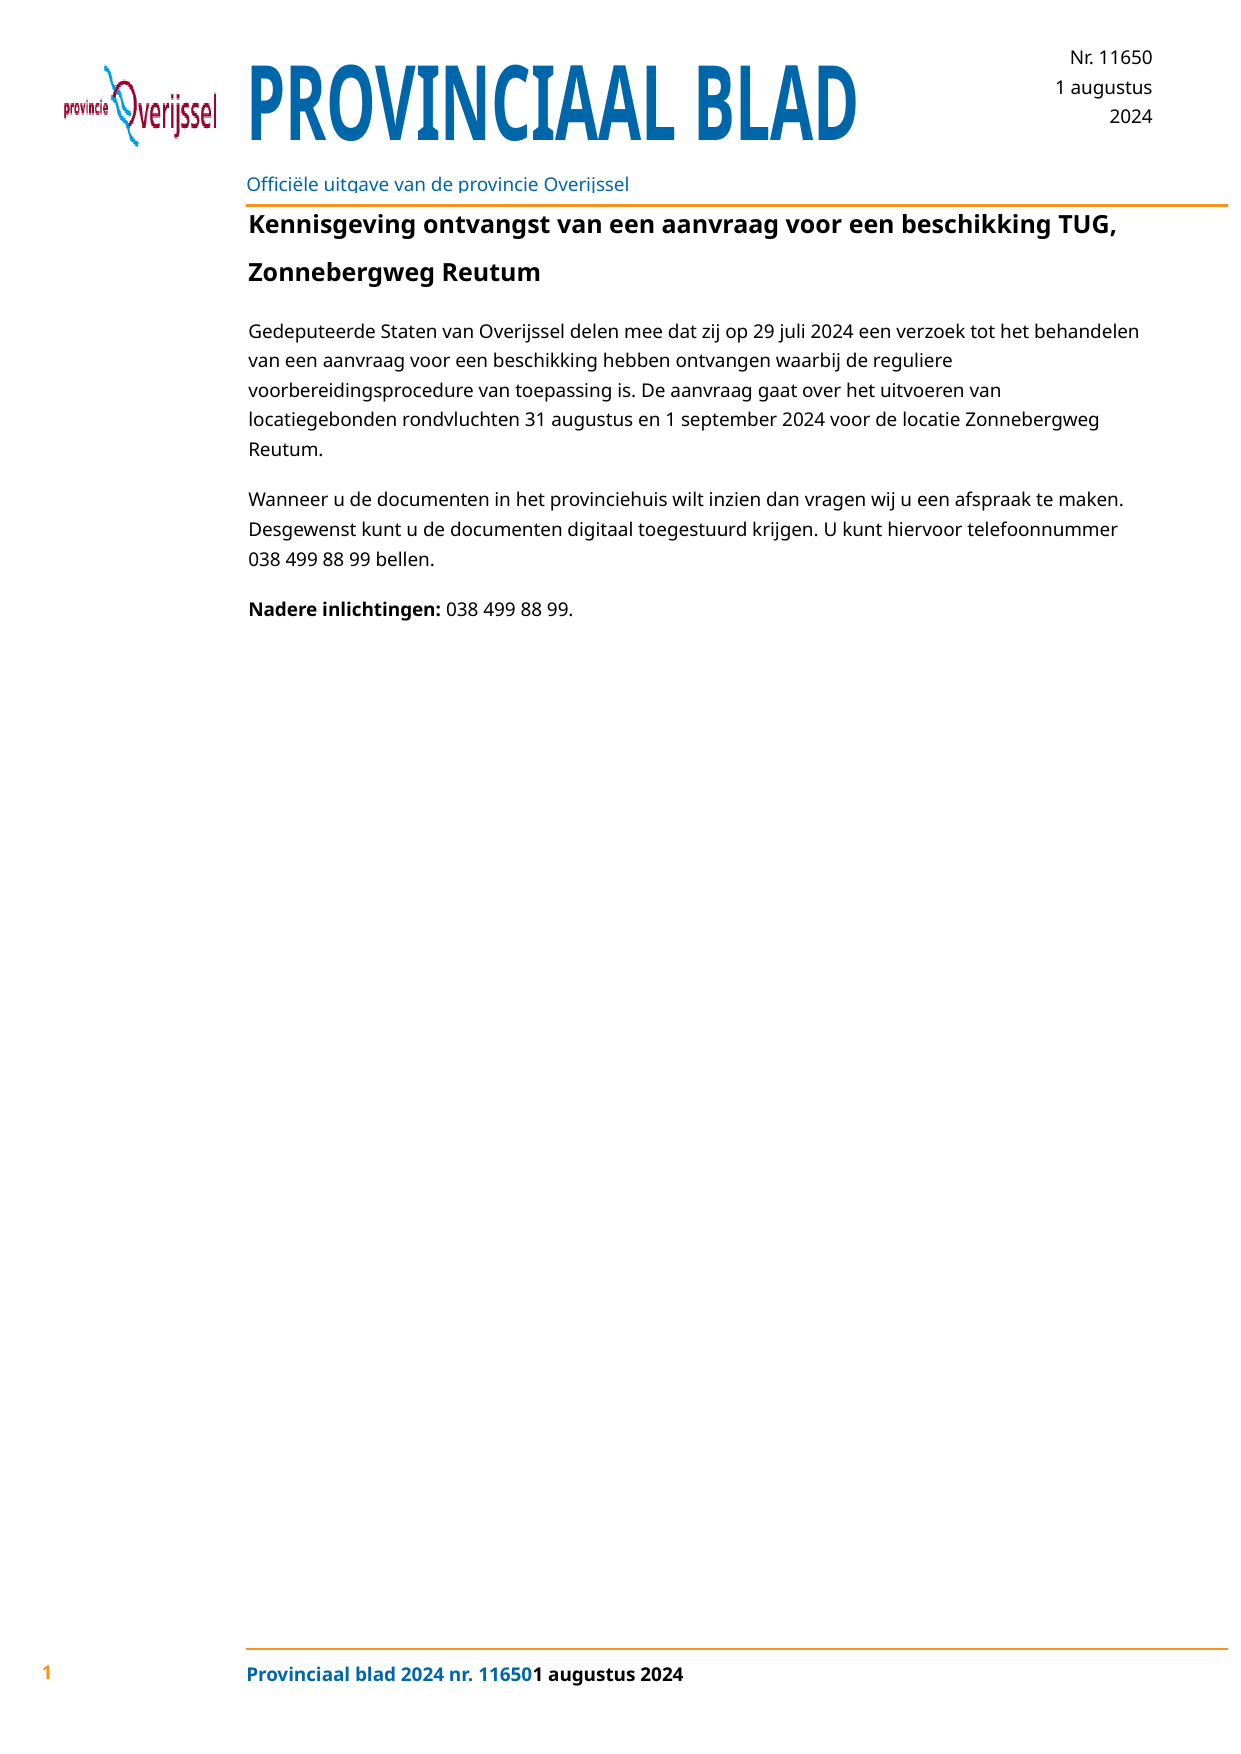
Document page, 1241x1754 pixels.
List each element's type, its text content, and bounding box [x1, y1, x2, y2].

text Wanneer u de documenten in het provinciehuis wilt inzien dan vragen wij u een afspraak te maken. Desgewenst kunt u de documenten digitaal toegestuurd krijgen. U kunt hiervoor telefoonnummer 038 499 88 99 bellen. [248, 487, 1152, 572]
text Nadere inlichtingen: 038 499 88 99. [248, 596, 1152, 622]
picture [41, 47, 231, 172]
text Kennisgeving ontvangst van een aanvraag voor een beschikking TUG, Zonnebergweg Reutum [248, 207, 1152, 288]
text Gedeputeerde Staten van Overijssel delen mee dat zij op 29 juli 2024 een verzoek tot het behandelen van een aanvraag voor een beschikking hebben ontvangen waarbij de reguliere voorbereidingsprocedure van toepassing is. De aanvraag gaat over het uitvoeren van locatiegebonden rondvluchten 31 augustus en 1 september 2024 voor de locatie Zonnebergweg Reutum. [248, 318, 1152, 462]
